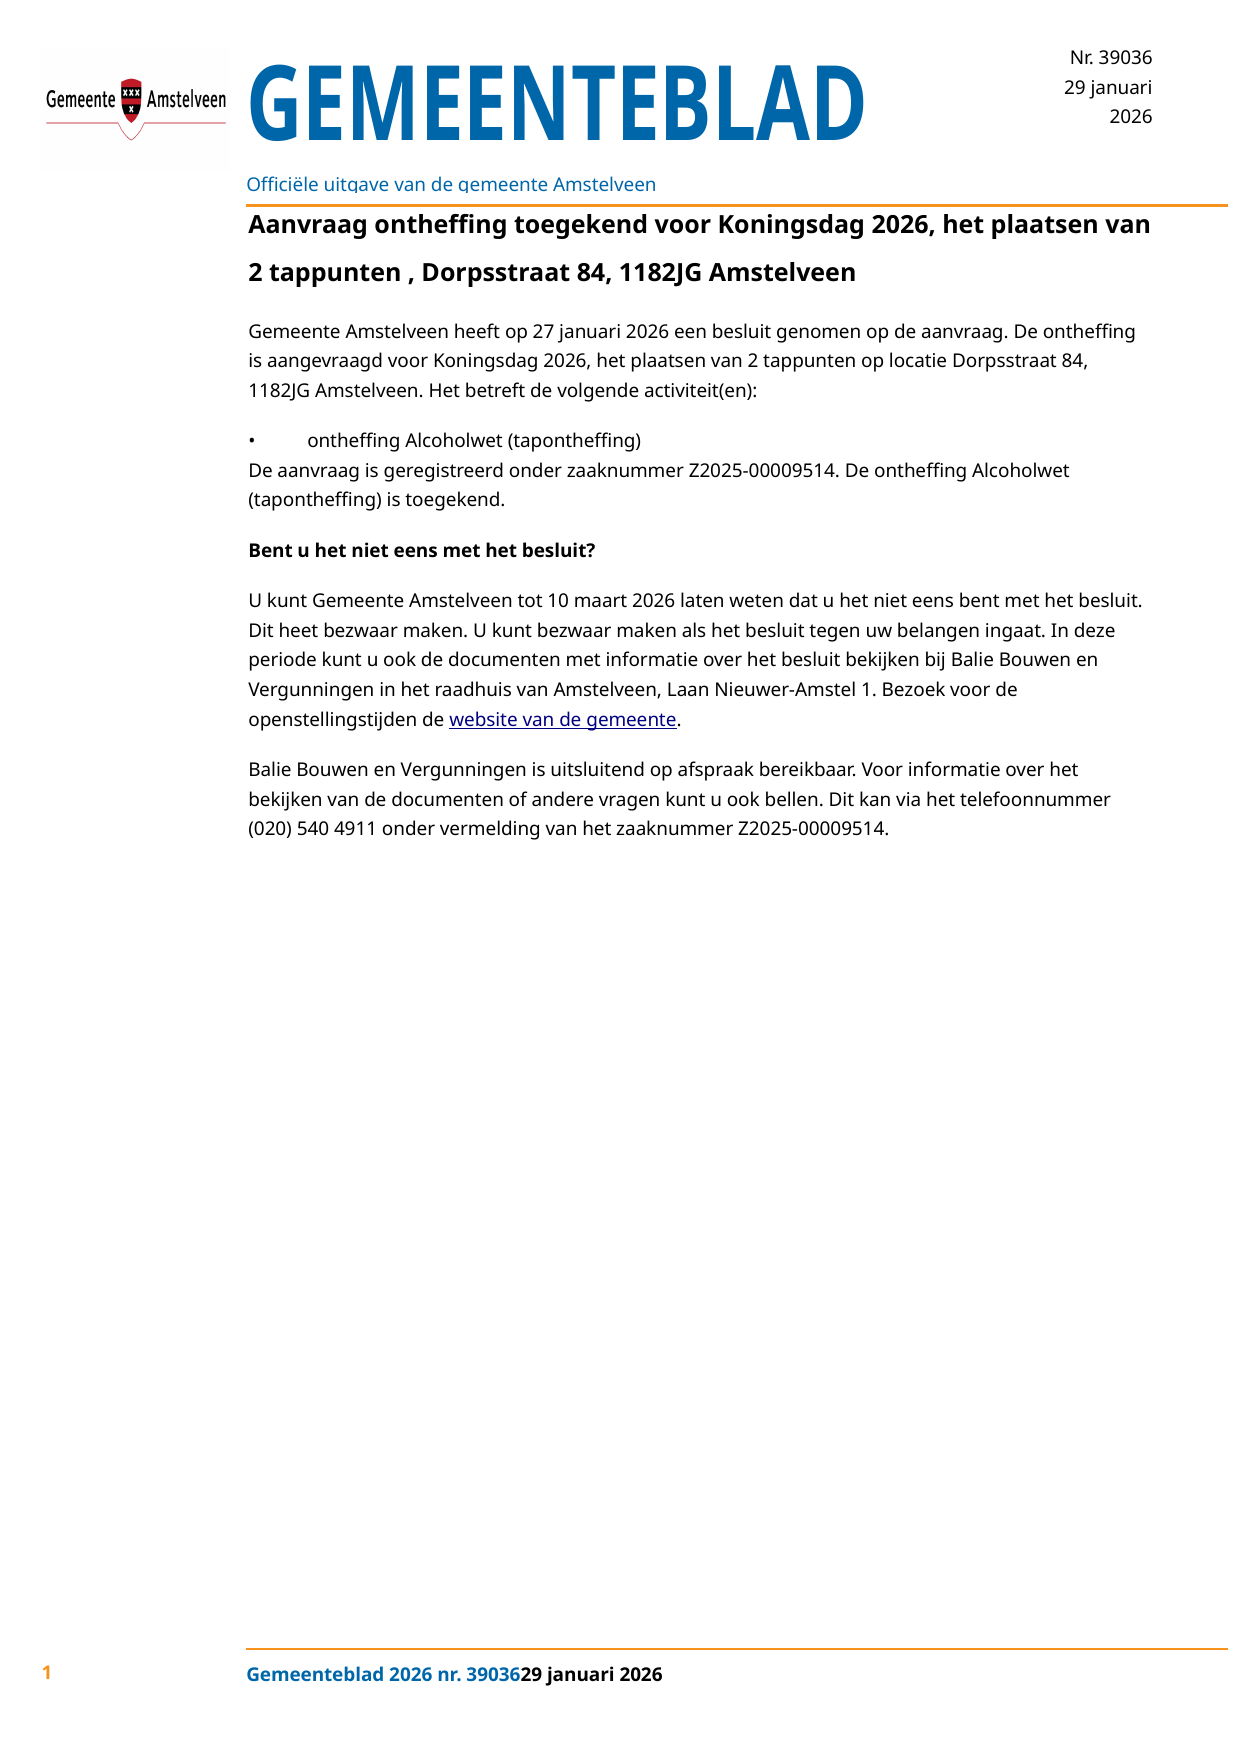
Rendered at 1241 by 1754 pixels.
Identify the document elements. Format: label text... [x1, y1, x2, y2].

text Bent u het niet eens met het besluit? [248, 537, 1152, 563]
text De aanvraag is geregistreerd onder zaaknummer Z2025-00009514. De ontheffing Alcoholwet (tapontheffing) is toegekend. [248, 457, 1152, 512]
picture [41, 47, 231, 172]
list ontheffing Alcoholwet (tapontheffing) [248, 427, 1152, 453]
text Aanvraag ontheffing toegekend voor Koningsdag 2026, het plaatsen van 2 tappunten , Dorpsstraat 84, 1182JG Amstelveen [248, 207, 1152, 288]
text Gemeente Amstelveen heeft op 27 januari 2026 een besluit genomen op de aanvraag. De ontheffing is aangevraagd voor Koningsdag 2026, het plaatsen van 2 tappunten op locatie Dorpsstraat 84, 1182JG Amstelveen. Het betreft de volgende activiteit(en): [248, 318, 1152, 403]
text Balie Bouwen en Vergunningen is uitsluitend op afspraak bereikbaar. Voor informatie over het bekijken van de documenten of andere vragen kunt u ook bellen. Dit kan via het telefoonnummer (020) 540 4911 onder vermelding van het zaaknummer Z2025-00009514. [248, 756, 1152, 841]
text U kunt Gemeente Amstelveen tot 10 maart 2026 laten weten dat u het niet eens bent met het besluit. Dit heet bezwaar maken. U kunt bezwaar maken als het besluit tegen uw belangen ingaat. In deze periode kunt u ook de documenten met informatie over het besluit bekijken bij Balie Bouwen en Vergunningen in het raadhuis van Amstelveen, Laan Nieuwer-Amstel 1. Bezoek voor de openstellingstijden de website van de gemeente. [248, 587, 1152, 732]
